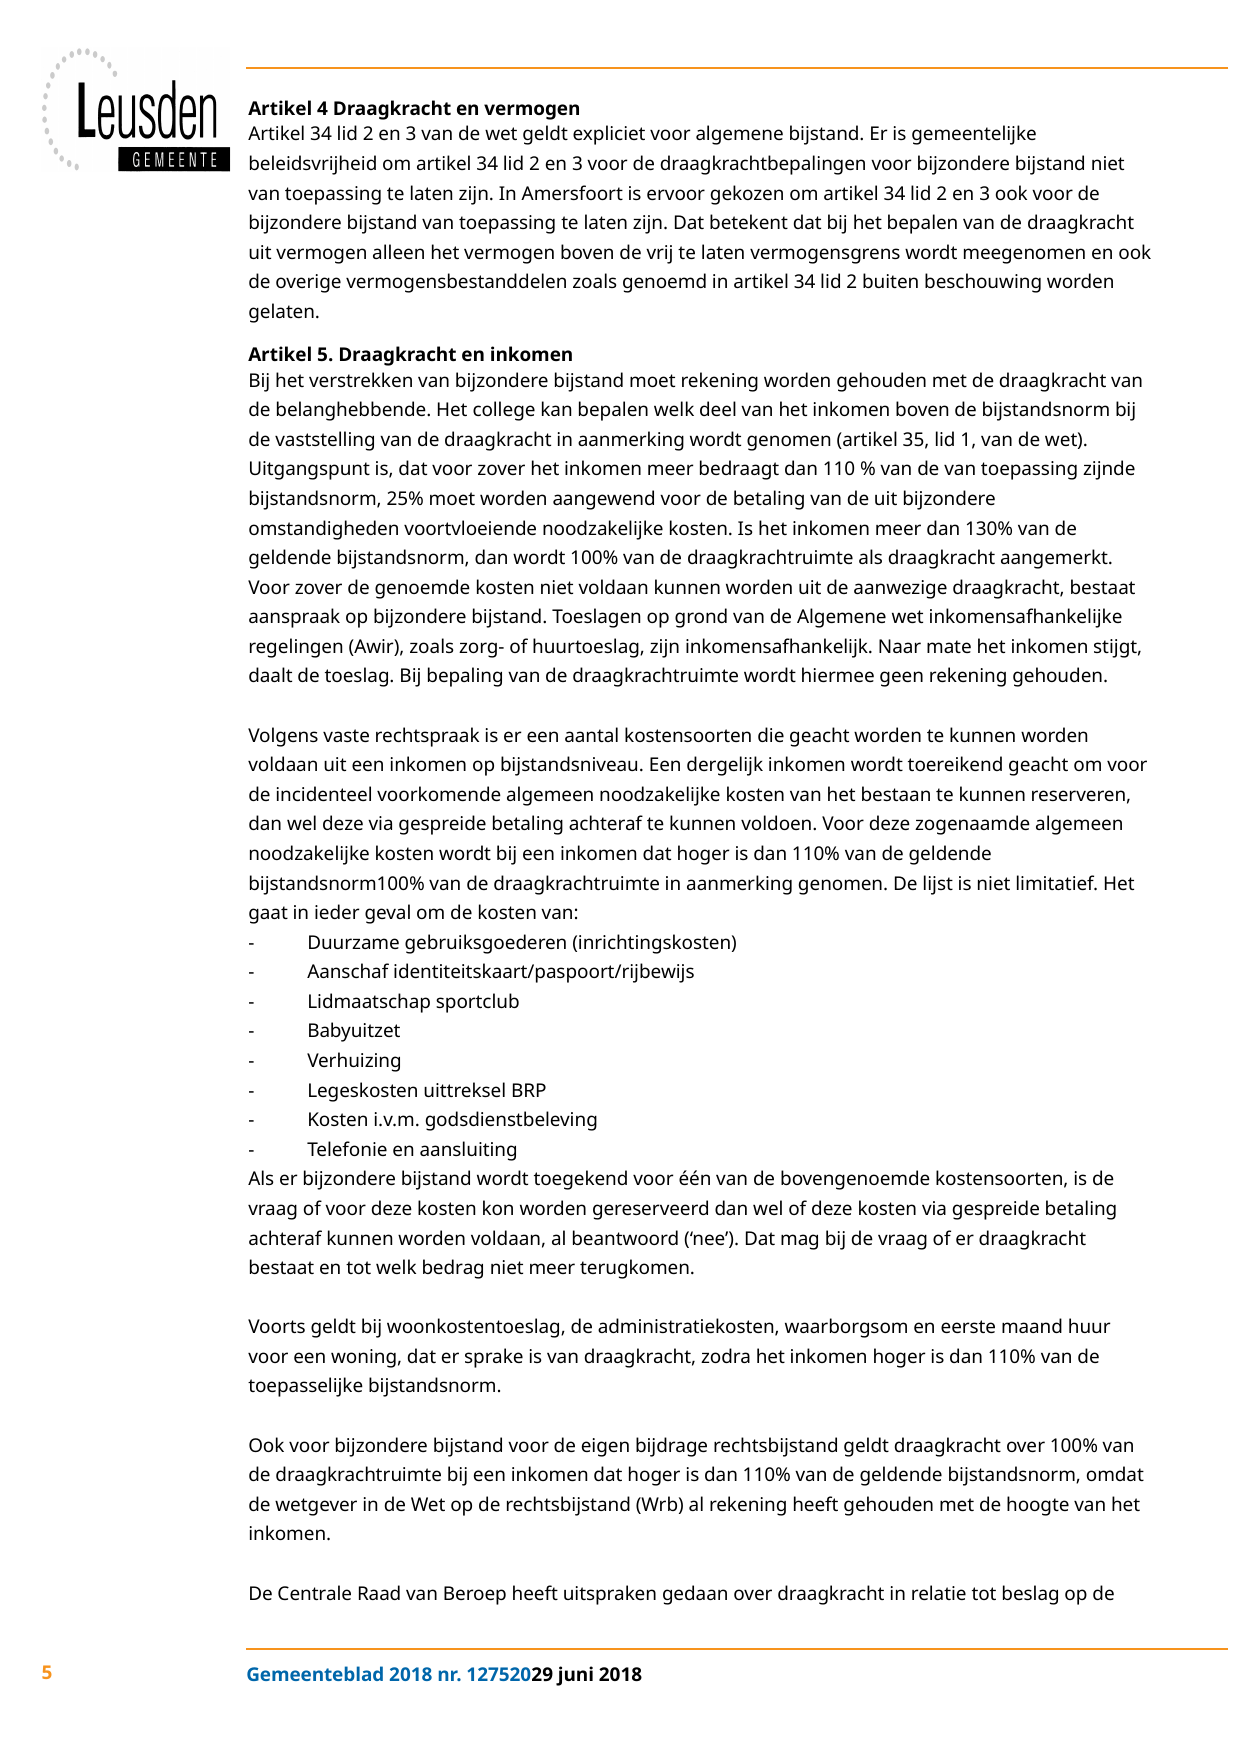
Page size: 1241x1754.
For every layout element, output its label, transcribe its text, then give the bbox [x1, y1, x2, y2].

text Artikel 5. Draagkracht en inkomen [248, 341, 1152, 367]
text Voorts geldt bij woonkostentoeslag, de administratiekosten, waarborgsom en eerste maand huur voor een woning, dat er sprake is van draagkracht, zodra het inkomen hoger is dan 110% van de toepasselijke bijstandsnorm. [248, 1313, 1152, 1398]
text Artikel 4 Draagkracht en vermogen [248, 95, 1152, 121]
text Volgens vaste rechtspraak is er een aantal kostensoorten die geacht worden te kunnen worden voldaan uit een inkomen op bijstandsniveau. Een dergelijk inkomen wordt toereikend geacht om voor de incidenteel voorkomende algemeen noodzakelijke kosten van het bestaan te kunnen reserveren, dan wel deze via gespreide betaling achteraf te kunnen voldoen. Voor deze zogenaamde algemeen noodzakelijke kosten wordt bij een inkomen dat hoger is dan 110% van de geldende bijstandsnorm100% van de draagkrachtruimte in aanmerking genomen. De lijst is niet limitatief. Het gaat in ieder geval om de kosten van: [248, 722, 1152, 925]
text De Centrale Raad van Beroep heeft uitspraken gedaan over draagkracht in relatie tot beslag op de [248, 1580, 1152, 1606]
list Aanschaf identiteitskaart/paspoort/rijbewijs [248, 958, 1152, 984]
text Bij het verstrekken van bijzondere bijstand moet rekening worden gehouden met de draagkracht van de belanghebbende. Het college kan bepalen welk deel van het inkomen boven de bijstandsnorm bij de vaststelling van de draagkracht in aanmerking wordt genomen (artikel 35, lid 1, van de wet). Uitgangspunt is, dat voor zover het inkomen meer bedraagt dan 110 % van de van toepassing zijnde bijstandsnorm, 25% moet worden aangewend voor de betaling van de uit bijzondere omstandigheden voortvloeiende noodzakelijke kosten. Is het inkomen meer dan 130% van de geldende bijstandsnorm, dan wordt 100% van de draagkrachtruimte als draagkracht aangemerkt. Voor zover de genoemde kosten niet voldaan kunnen worden uit de aanwezige draagkracht, bestaat aanspraak op bijzondere bijstand. Toeslagen op grond van de Algemene wet inkomensafhankelijke regelingen (Awir), zoals zorg- of huurtoeslag, zijn inkomensafhankelijk. Naar mate het inkomen stijgt, daalt de toeslag. Bij bepaling van de draagkrachtruimte wordt hiermee geen rekening gehouden. [248, 367, 1152, 688]
list Lidmaatschap sportclub [248, 988, 1152, 1014]
list Duurzame gebruiksgoederen (inrichtingskosten) [248, 929, 1152, 955]
list Verhuizing [248, 1047, 1152, 1073]
text Artikel 34 lid 2 en 3 van de wet geldt expliciet voor algemene bijstand. Er is gemeentelijke beleidsvrijheid om artikel 34 lid 2 en 3 voor de draagkrachtbepalingen voor bijzondere bijstand niet van toepassing te laten zijn. In Amersfoort is ervoor gekozen om artikel 34 lid 2 en 3 ook voor de bijzondere bijstand van toepassing te laten zijn. Dat betekent dat bij het bepalen van de draagkracht uit vermogen alleen het vermogen boven de vrij te laten vermogensgrens wordt meegenomen en ook de overige vermogensbestanddelen zoals genoemd in artikel 34 lid 2 buiten beschouwing worden gelaten. [248, 121, 1152, 324]
list Babyuitzet [248, 1018, 1152, 1043]
list Kosten i.v.m. godsdienstbeleving [248, 1106, 1152, 1132]
list Legeskosten uittreksel BRP [248, 1077, 1152, 1103]
list Telefonie en aansluiting [248, 1136, 1152, 1162]
picture [41, 47, 231, 172]
text Ook voor bijzondere bijstand voor de eigen bijdrage rechtsbijstand geldt draagkracht over 100% van de draagkrachtruimte bij een inkomen dat hoger is dan 110% van de geldende bijstandsnorm, omdat de wetgever in de Wet op de rechtsbijstand (Wrb) al rekening heeft gehouden met de hoogte van het inkomen. [248, 1432, 1152, 1546]
text Als er bijzondere bijstand wordt toegekend voor één van de bovengenoemde kostensoorten, is de vraag of voor deze kosten kon worden gereserveerd dan wel of deze kosten via gespreide betaling achteraf kunnen worden voldaan, al beantwoord (‘nee’). Dat mag bij de vraag of er draagkracht bestaat en tot welk bedrag niet meer terugkomen. [248, 1166, 1152, 1280]
